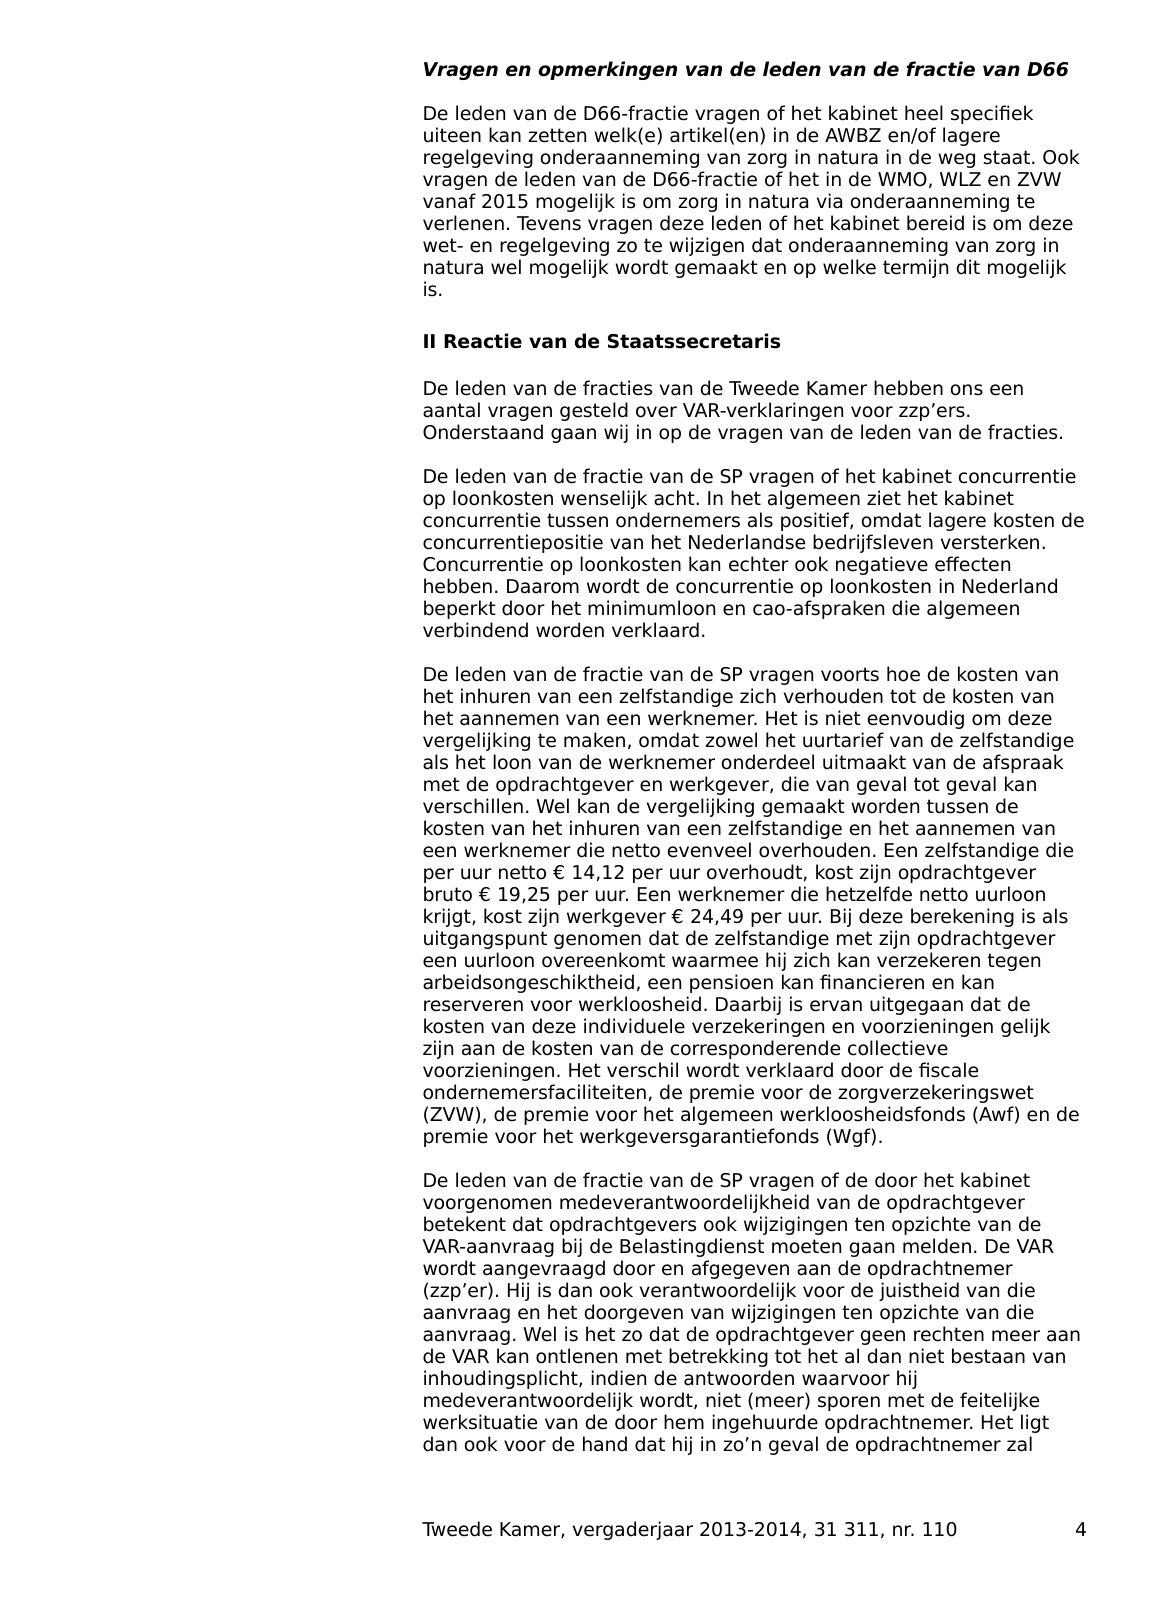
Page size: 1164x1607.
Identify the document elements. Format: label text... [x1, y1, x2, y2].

text De leden van de D66-fractie vragen of het kabinet heel specifiek uiteen kan zetten welk(e) artikel(en) in de AWBZ en/of lagere regelgeving onderaanneming van zorg in natura in de weg staat. Ook vragen de leden van de D66-fractie of het in de WMO, WLZ en ZVW vanaf 2015 mogelijk is om zorg in natura via onderaanneming te verlenen. Tevens vragen deze leden of het kabinet bereid is om deze wet- en regelgeving zo te wijzigen dat onderaanneming van zorg in natura wel mogelijk wordt gemaakt en op welke termijn dit mogelijk is. [422, 103, 1087, 301]
text De leden van de fractie van de SP vragen voorts hoe de kosten van het inhuren van een zelfstandige zich verhouden tot de kosten van het aannemen van een werknemer. Het is niet eenvoudig om deze vergelijking te maken, omdat zowel het uurtarief van de zelfstandige als het loon van de werknemer onderdeel uitmaakt van de afspraak met de opdrachtgever en werkgever, die van geval tot geval kan verschillen. Wel kan de vergelijking gemaakt worden tussen de kosten van het inhuren van een zelfstandige en het aannemen van een werknemer die netto evenveel overhouden. Een zelfstandige die per uur netto € 14,12 per uur overhoudt, kost zijn opdrachtgever bruto € 19,25 per uur. Een werknemer die hetzelfde netto uurloon krijgt, kost zijn werkgever € 24,49 per uur. Bij deze berekening is als uitgangspunt genomen dat de zelfstandige met zijn opdrachtgever een uurloon overeenkomt waarmee hij zich kan verzekeren tegen arbeidsongeschiktheid, een pensioen kan financieren en kan reserveren voor werkloosheid. Daarbij is ervan uitgegaan dat de kosten van deze individuele verzekeringen en voorzieningen gelijk zijn aan de kosten van de corresponderende collectieve voorzieningen. Het verschil wordt verklaard door de fiscale ondernemersfaciliteiten, de premie voor de zorgverzekeringswet (ZVW), de premie voor het algemeen werkloosheidsfonds (Awf) en de premie voor het werkgeversgarantiefonds (Wgf). [422, 664, 1087, 1148]
text De leden van de fracties van de Tweede Kamer hebben ons een aantal vragen gesteld over VAR-verklaringen voor zzp’ers. Onderstaand gaan wij in op de vragen van de leden van de fracties. [422, 378, 1087, 444]
subtitle Vragen en opmerkingen van de leden van de fractie van D66 [422, 59, 1087, 81]
text De leden van de fractie van de SP vragen of het kabinet concurrentie op loonkosten wenselijk acht. In het algemeen ziet het kabinet concurrentie tussen ondernemers als positief, omdat lagere kosten de concurrentiepositie van het Nederlandse bedrijfsleven versterken. Concurrentie op loonkosten kan echter ook negatieve effecten hebben. Daarom wordt de concurrentie op loonkosten in Nederland beperkt door het minimumloon en cao-afspraken die algemeen verbindend worden verklaard. [422, 466, 1087, 642]
text De leden van de fractie van de SP vragen of de door het kabinet voorgenomen medeverantwoordelijkheid van de opdrachtgever betekent dat opdrachtgevers ook wijzigingen ten opzichte van de VAR-aanvraag bij de Belastingdienst moeten gaan melden. De VAR wordt aangevraagd door en afgegeven aan de opdrachtnemer (zzp’er). Hij is dan ook verantwoordelijk voor de juistheid van die aanvraag en het doorgeven van wijzigingen ten opzichte van die aanvraag. Wel is het zo dat de opdrachtgever geen rechten meer aan de VAR kan ontlenen met betrekking tot het al dan niet bestaan van inhoudingsplicht, indien de antwoorden waarvoor hij medeverantwoordelijk wordt, niet (meer) sporen met de feitelijke werksituatie van de door hem ingehuurde opdrachtnemer. Het ligt dan ook voor de hand dat hij in zo’n geval de opdrachtnemer zal [422, 1170, 1087, 1456]
subtitle II Reactie van de Staatssecretaris [422, 331, 1087, 353]
